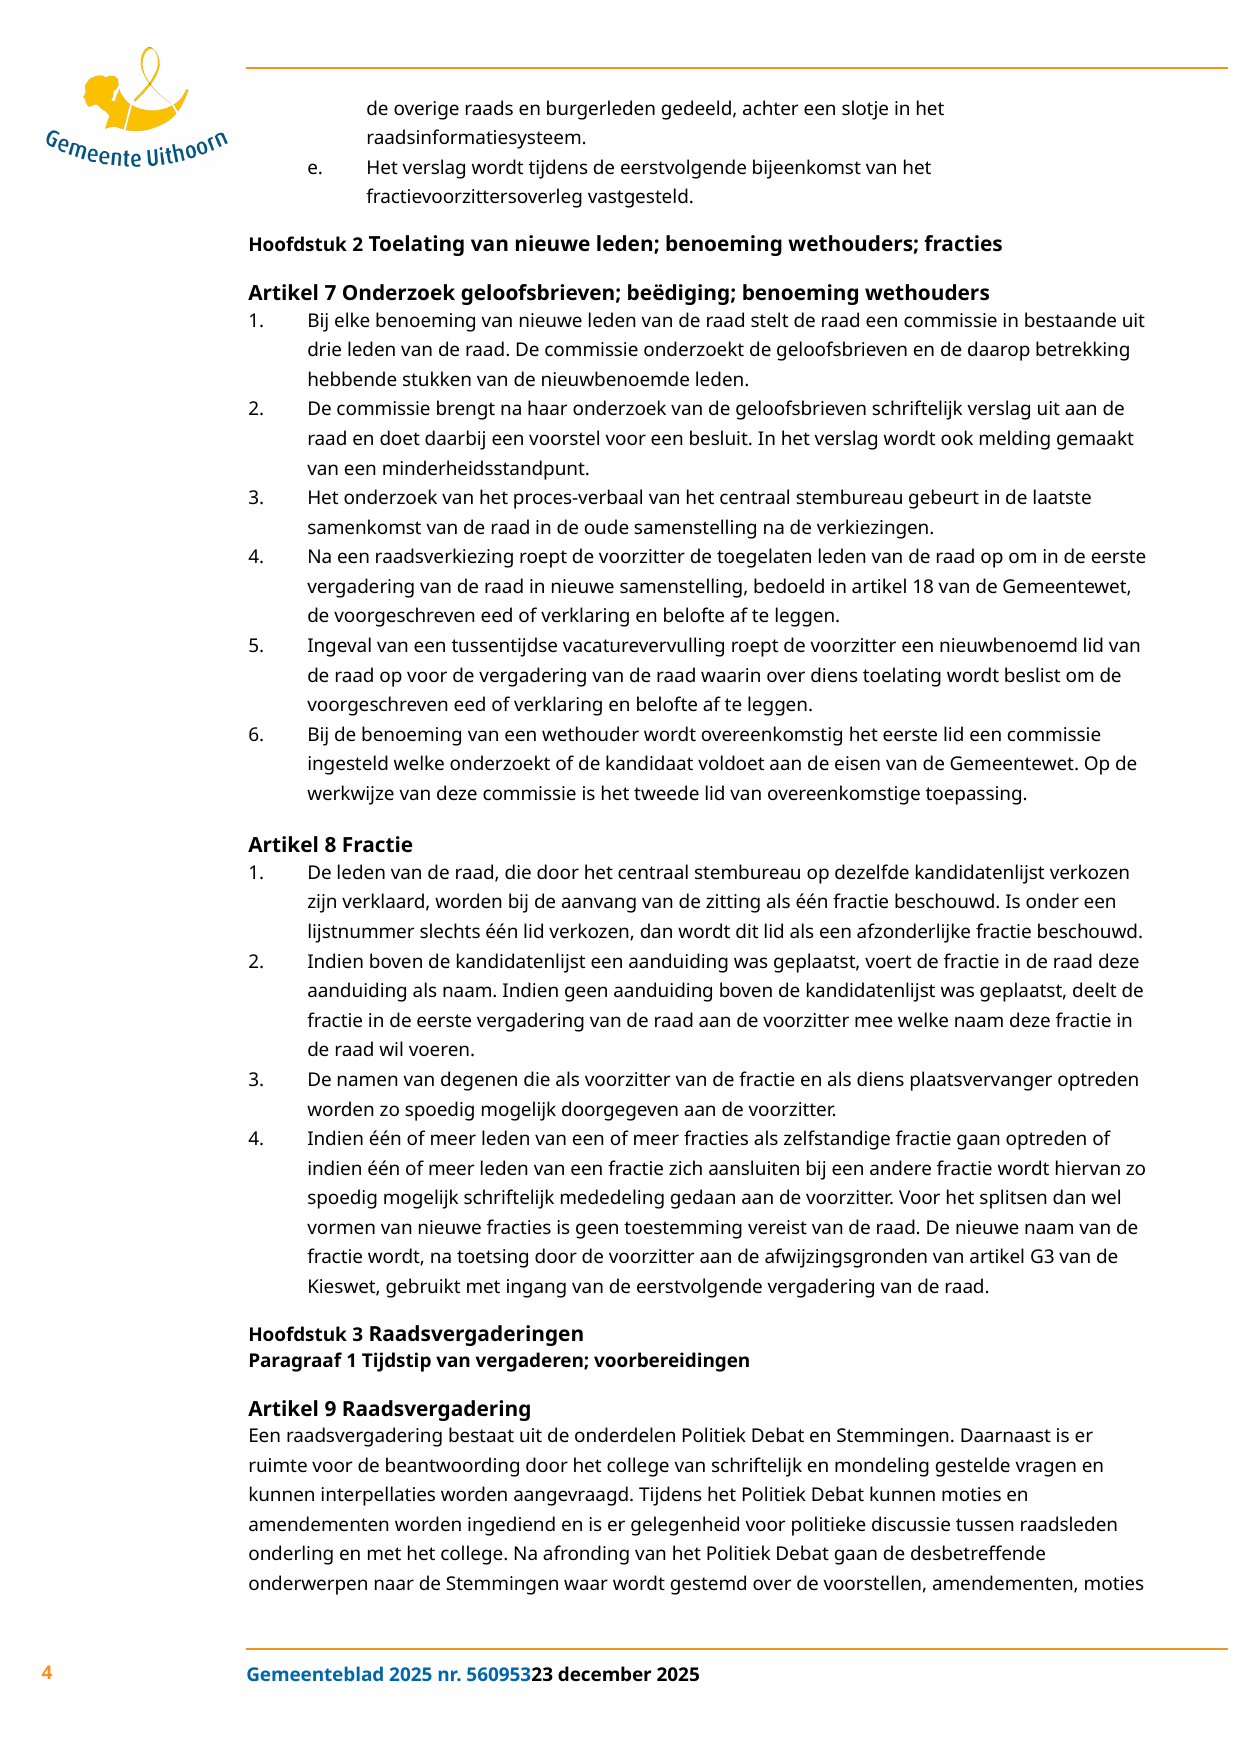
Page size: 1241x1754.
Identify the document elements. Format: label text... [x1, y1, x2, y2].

text Artikel 7 Onderzoek geloofsbrieven; beëdiging; benoeming wethouders [248, 278, 1152, 307]
list Het onderzoek van het proces-verbaal van het centraal stembureau gebeurt in de laatste samenkomst van de raad in de oude samenstelling na de verkiezingen. [248, 484, 1152, 540]
list De commissie brengt na haar onderzoek van de geloofsbrieven schriftelijk verslag uit aan de raad en doet daarbij een voorstel voor een besluit. In het verslag wordt ook melding gemaakt van een minderheidsstandpunt. [248, 396, 1152, 481]
text Hoofdstuk 2 Toelating van nieuwe leden; benoeming wethouders; fracties [248, 229, 1152, 258]
list De namen van degenen die als voorzitter van de fractie en als diens plaatsvervanger optreden worden zo spoedig mogelijk doorgegeven aan de voorzitter. [248, 1066, 1152, 1121]
list Bij de benoeming van een wethouder wordt overeenkomstig het eerste lid een commissie ingesteld welke onderzoekt of de kandidaat voldoet aan de eisen van de Gemeentewet. Op de werkwijze van deze commissie is het tweede lid van overeenkomstige toepassing. [248, 721, 1152, 806]
list Indien één of meer leden van een of meer fracties als zelfstandige fractie gaan optreden of indien één of meer leden van een fractie zich aansluiten bij een andere fractie wordt hiervan zo spoedig mogelijk schriftelijk mededeling gedaan aan de voorzitter. Voor het splitsen dan wel vormen van nieuwe fracties is geen toestemming vereist van de raad. De nieuwe naam van de fractie wordt, na toetsing door de voorzitter aan de afwijzingsgronden van artikel G3 van de Kieswet, gebruikt met ingang van de eerstvolgende vergadering van de raad. [248, 1125, 1152, 1299]
text Een raadsvergadering bestaat uit de onderdelen Politiek Debat en Stemmingen. Daarnaast is er ruimte voor de beantwoording door het college van schriftelijk en mondeling gestelde vragen en kunnen interpellaties worden aangevraagd. Tijdens het Politiek Debat kunnen moties en amendementen worden ingediend en is er gelegenheid voor politieke discussie tussen raadsleden onderling en met het college. Na afronding van het Politiek Debat gaan de desbetreffende onderwerpen naar de Stemmingen waar wordt gestemd over de voorstellen, amendementen, moties [248, 1422, 1152, 1596]
list De leden van de raad, die door het centraal stembureau op dezelfde kandidatenlijst verkozen zijn verklaard, worden bij de aanvang van de zitting als één fractie beschouwd. Is onder een lijstnummer slechts één lid verkozen, dan wordt dit lid als een afzonderlijke fractie beschouwd. [248, 859, 1152, 944]
list de overige raads en burgerleden gedeeld, achter een slotje in het raadsinformatiesysteem. [307, 95, 1152, 150]
list Het verslag wordt tijdens de eerstvolgende bijeenkomst van het fractievoorzittersoverleg vastgesteld. [307, 154, 1152, 209]
text Paragraaf 1 Tijdstip van vergaderen; voorbereidingen [248, 1347, 1152, 1373]
text Artikel 9 Raadsvergadering [248, 1394, 1152, 1422]
list Na een raadsverkiezing roept de voorzitter de toegelaten leden van de raad op om in de eerste vergadering van de raad in nieuwe samenstelling, bedoeld in artikel 18 van de Gemeentewet, de voorgeschreven eed of verklaring en belofte af te leggen. [248, 543, 1152, 628]
picture [41, 47, 231, 172]
list Bij elke benoeming van nieuwe leden van de raad stelt de raad een commissie in bestaande uit drie leden van de raad. De commissie onderzoekt de geloofsbrieven en de daarop betrekking hebbende stukken van de nieuwbenoemde leden. [248, 307, 1152, 392]
list Ingeval van een tussentijdse vacaturevervulling roept de voorzitter een nieuwbenoemd lid van de raad op voor de vergadering van de raad waarin over diens toelating wordt beslist om de voorgeschreven eed of verklaring en belofte af te leggen. [248, 632, 1152, 717]
text Hoofdstuk 3 Raadsvergaderingen [248, 1319, 1152, 1347]
text Artikel 8 Fractie [248, 831, 1152, 859]
list Indien boven de kandidatenlijst een aanduiding was geplaatst, voert de fractie in de raad deze aanduiding als naam. Indien geen aanduiding boven de kandidatenlijst was geplaatst, deelt de fractie in de eerste vergadering van de raad aan de voorzitter mee welke naam deze fractie in de raad wil voeren. [248, 948, 1152, 1062]
